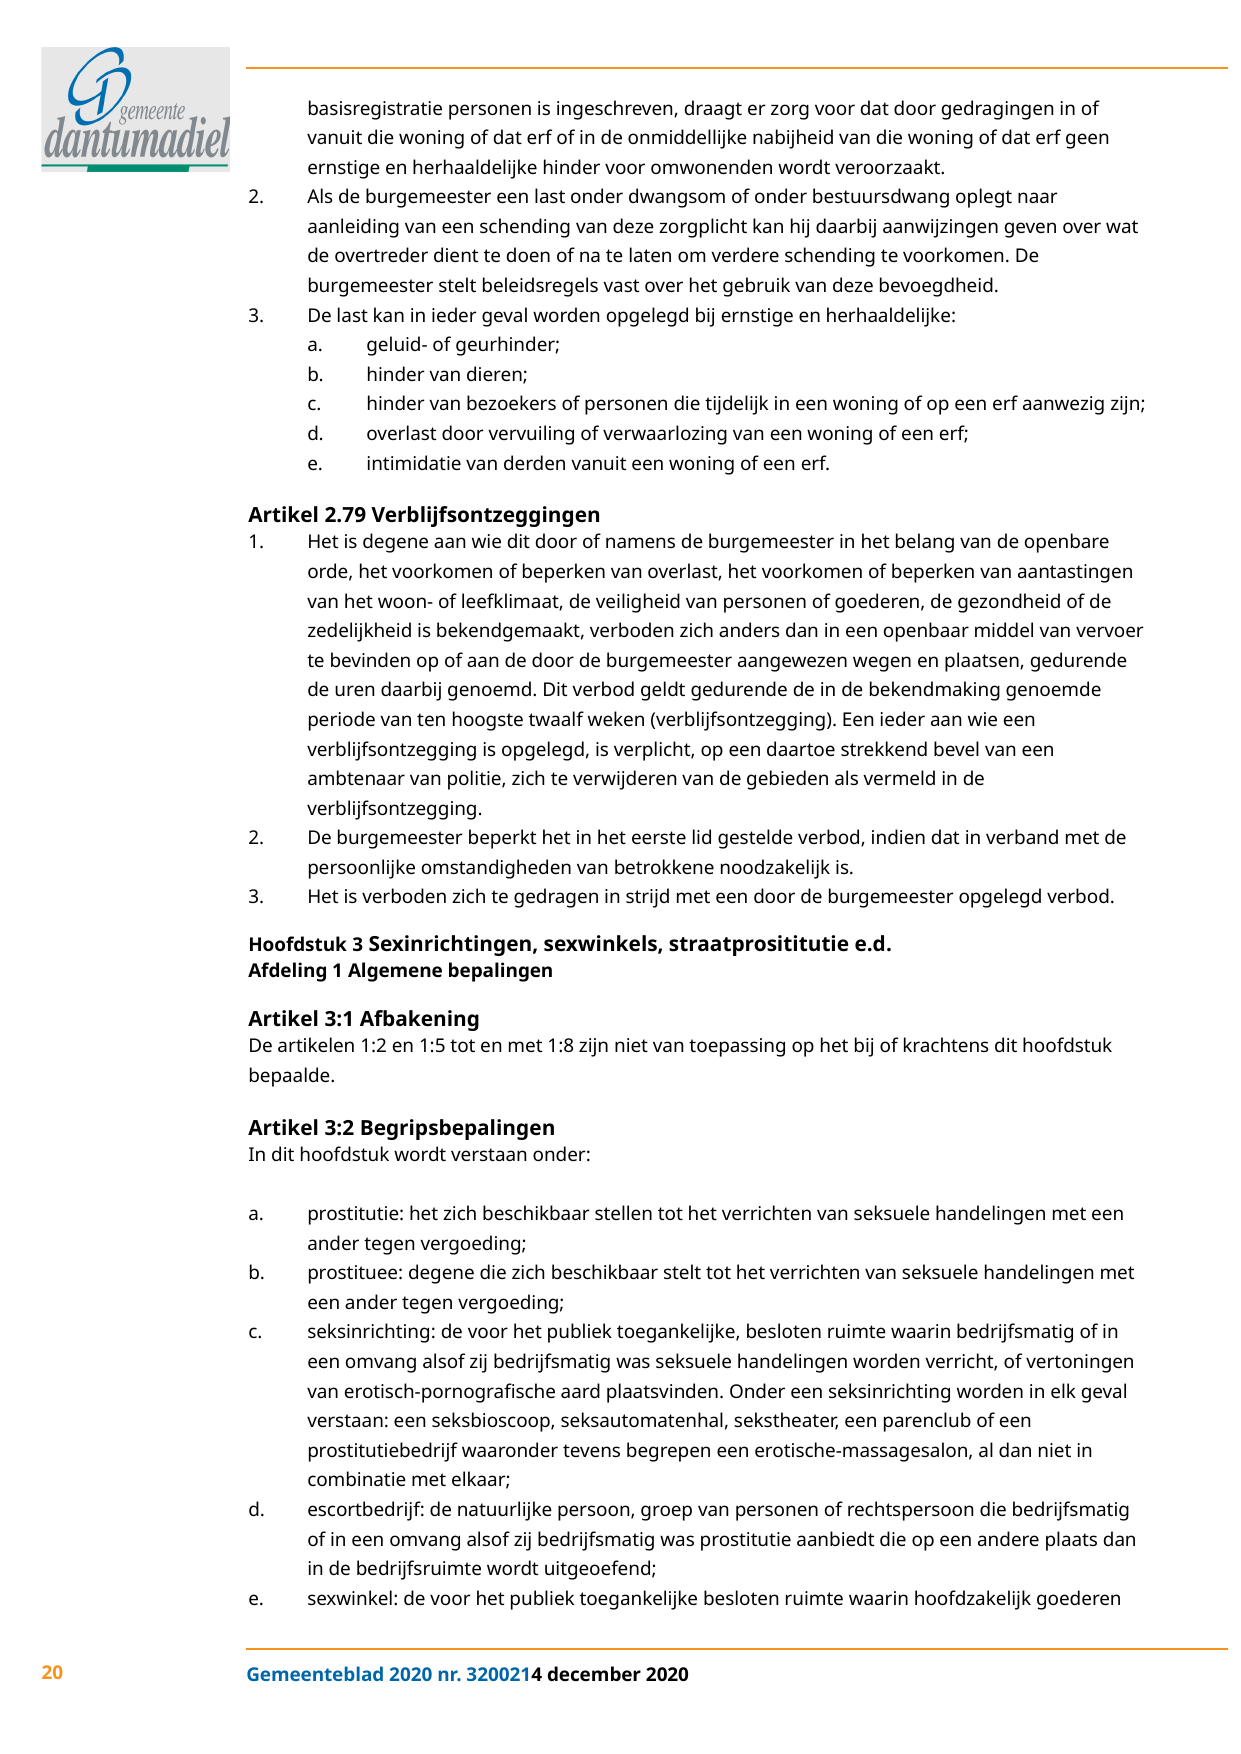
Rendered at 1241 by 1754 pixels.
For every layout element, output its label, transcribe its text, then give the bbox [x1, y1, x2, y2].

text In dit hoofdstuk wordt verstaan onder: [248, 1141, 1152, 1167]
list De last kan in ieder geval worden opgelegd bij ernstige en herhaaldelijke: [248, 302, 1152, 328]
text Artikel 3:1 Afbakening [248, 1004, 1152, 1033]
list geluid- of geurhinder; [307, 331, 1152, 357]
picture [41, 47, 231, 172]
list hinder van bezoekers of personen die tijdelijk in een woning of op een erf aanwezig zijn; [307, 391, 1152, 416]
list prostituee: degene die zich beschikbaar stelt tot het verrichten van seksuele handelingen met een ander tegen vergoeding; [248, 1259, 1152, 1315]
text Artikel 3:2 Begripsbepalingen [248, 1113, 1152, 1141]
list prostitutie: het zich beschikbaar stellen tot het verrichten van seksuele handelingen met een ander tegen vergoeding; [248, 1200, 1152, 1256]
list seksinrichting: de voor het publiek toegankelijke, besloten ruimte waarin bedrijfsmatig of in een omvang alsof zij bedrijfsmatig was seksuele handelingen worden verricht, of vertoningen van erotisch-pornografische aard plaatsvinden. Onder een seksinrichting worden in elk geval verstaan: een seksbioscoop, seksautomatenhal, sekstheater, een parenclub of een prostitutiebedrijf waaronder tevens begrepen een erotische-massagesalon, al dan niet in combinatie met elkaar; [248, 1319, 1152, 1492]
list hinder van dieren; [307, 361, 1152, 387]
text Hoofdstuk 3 Sexinrichtingen, sexwinkels, straatprosititutie e.d. [248, 929, 1152, 958]
list overlast door vervuiling of verwaarlozing van een woning of een erf; [307, 420, 1152, 446]
list Als de burgemeester een last onder dwangsom of onder bestuursdwang oplegt naar aanleiding van een schending van deze zorgplicht kan hij daarbij aanwijzingen geven over wat de overtreder dient te doen of na te laten om verdere schending te voorkomen. De burgemeester stelt beleidsregels vast over het gebruik van deze bevoegdheid. [248, 183, 1152, 298]
list De burgemeester beperkt het in het eerste lid gestelde verbod, indien dat in verband met de persoonlijke omstandigheden van betrokkene noodzakelijk is. [248, 824, 1152, 880]
list sexwinkel: de voor het publiek toegankelijke besloten ruimte waarin hoofdzakelijk goederen [248, 1585, 1152, 1611]
list intimidatie van derden vanuit een woning of een erf. [307, 450, 1152, 476]
list escortbedrijf: de natuurlijke persoon, groep van personen of rechtspersoon die bedrijfsmatig of in een omvang alsof zij bedrijfsmatig was prostitutie aanbiedt die op een andere plaats dan in de bedrijfsruimte wordt uitgeoefend; [248, 1496, 1152, 1581]
list Het is degene aan wie dit door of namens de burgemeester in het belang van de openbare orde, het voorkomen of beperken van overlast, het voorkomen of beperken van aantastingen van het woon- of leefklimaat, de veiligheid van personen of goederen, de gezondheid of de zedelijkheid is bekendgemaakt, verboden zich anders dan in een openbaar middel van vervoer te bevinden op of aan de door de burgemeester aangewezen wegen en plaatsen, gedurende de uren daarbij genoemd. Dit verbod geldt gedurende de in de bekendmaking genoemde periode van ten hoogste twaalf weken (verblijfsontzegging). Een ieder aan wie een verblijfsontzegging is opgelegd, is verplicht, op een daartoe strekkend bevel van een ambtenaar van politie, zich te verwijderen van de gebieden als vermeld in de verblijfsontzegging. [248, 529, 1152, 821]
text Afdeling 1 Algemene bepalingen [248, 958, 1152, 983]
text Artikel 2.79 Verblijfsontzeggingen [248, 500, 1152, 529]
list basisregistratie personen is ingeschreven, draagt er zorg voor dat door gedragingen in of vanuit die woning of dat erf of in de onmiddellijke nabijheid van die woning of dat erf geen ernstige en herhaaldelijke hinder voor omwonenden wordt veroorzaakt. [248, 95, 1152, 180]
list Het is verboden zich te gedragen in strijd met een door de burgemeester opgelegd verbod. [248, 884, 1152, 909]
text De artikelen 1:2 en 1:5 tot en met 1:8 zijn niet van toepassing op het bij of krachtens dit hoofdstuk bepaalde. [248, 1033, 1152, 1088]
